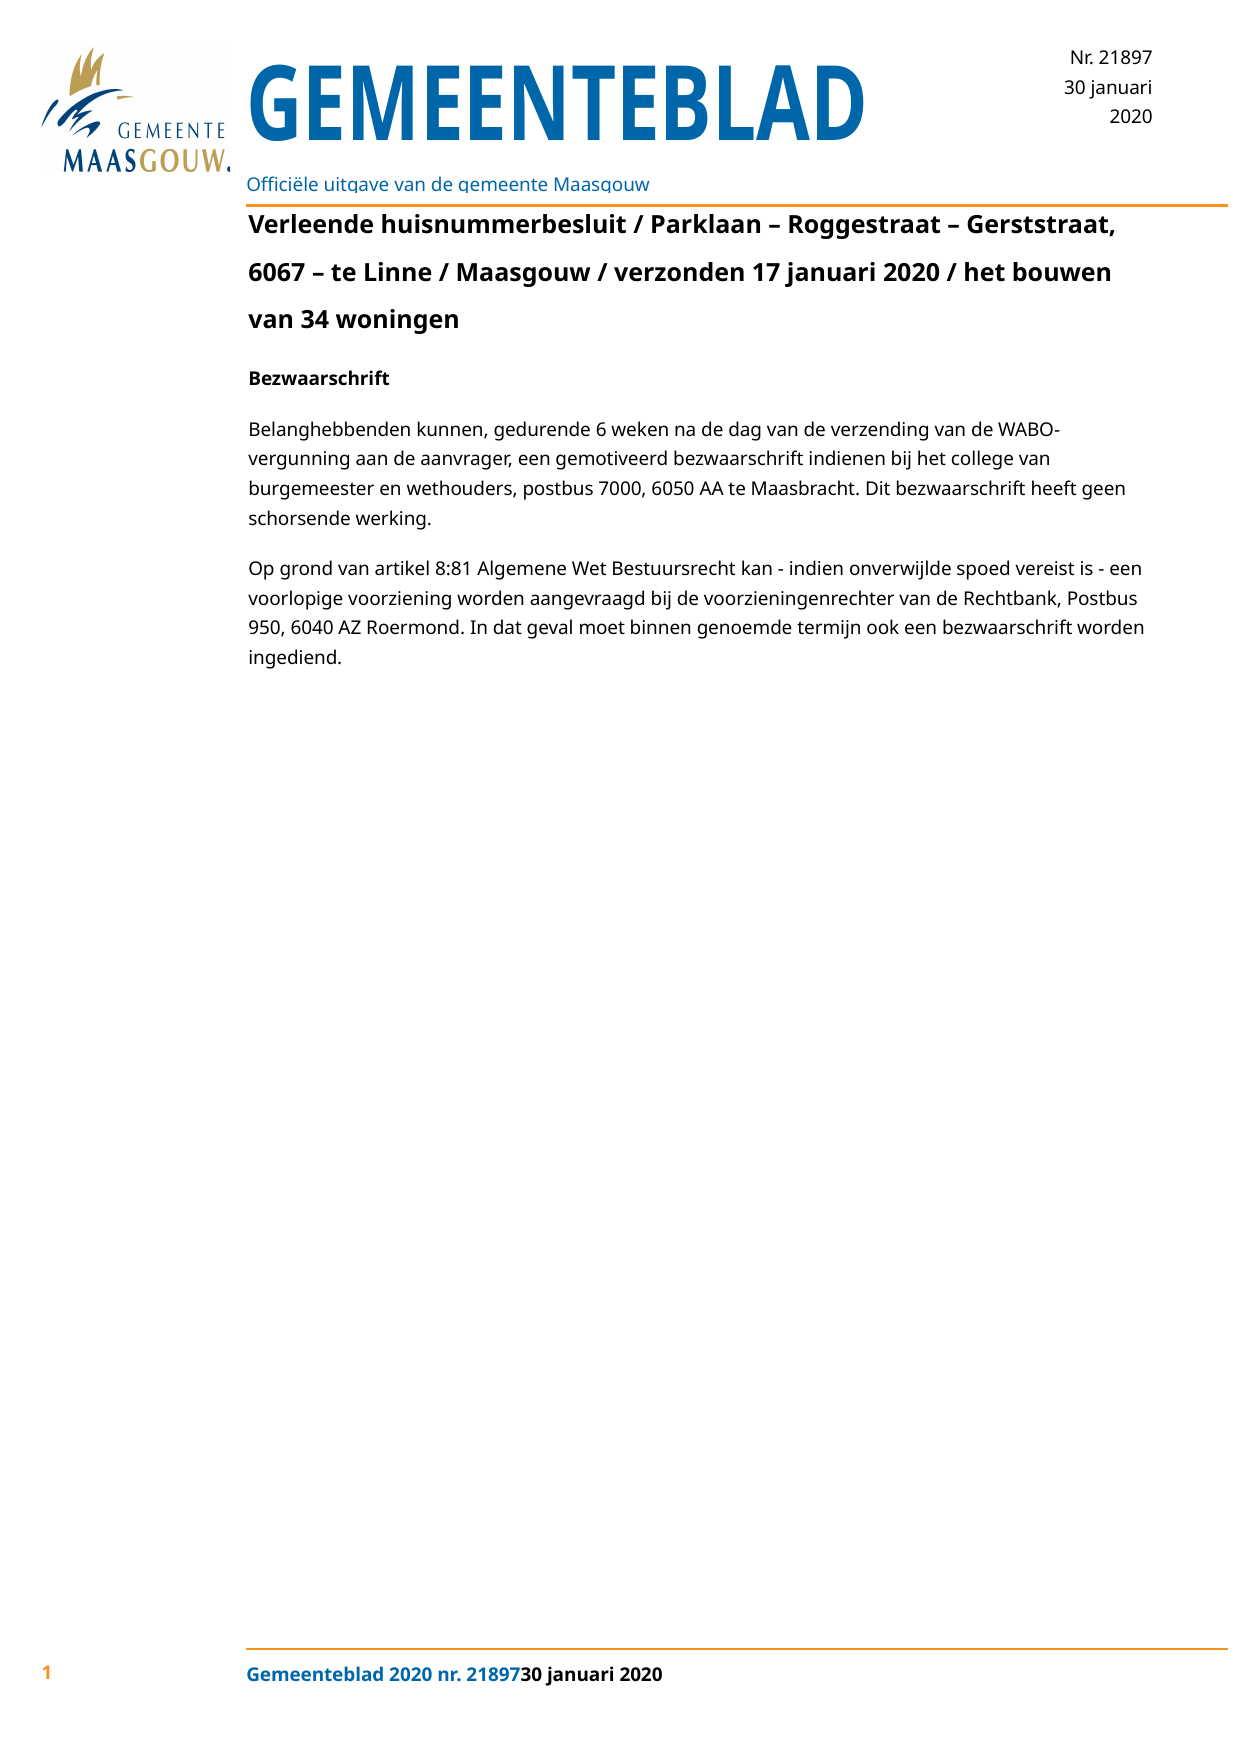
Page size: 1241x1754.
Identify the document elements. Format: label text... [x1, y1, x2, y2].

text Verleende huisnummerbesluit / Parklaan – Roggestraat – Gerststraat, 6067 – te Linne / Maasgouw / verzonden 17 januari 2020 / het bouwen van 34 woningen [248, 207, 1152, 336]
picture [41, 47, 231, 172]
text Belanghebbenden kunnen, gedurende 6 weken na de dag van de verzending van de WABO-vergunning aan de aanvrager, een gemotiveerd bezwaarschrift indienen bij het college van burgemeester en wethouders, postbus 7000, 6050 AA te Maasbracht. Dit bezwaarschrift heeft geen schorsende werking. [248, 416, 1152, 530]
text Bezwaarschrift [248, 366, 1152, 391]
text Op grond van artikel 8:81 Algemene Wet Bestuursrecht kan - indien onverwijlde spoed vereist is - een voorlopige voorziening worden aangevraagd bij de voorzieningenrechter van de Rechtbank, Postbus 950, 6040 AZ Roermond. In dat geval moet binnen genoemde termijn ook een bezwaarschrift worden ingediend. [248, 555, 1152, 669]
